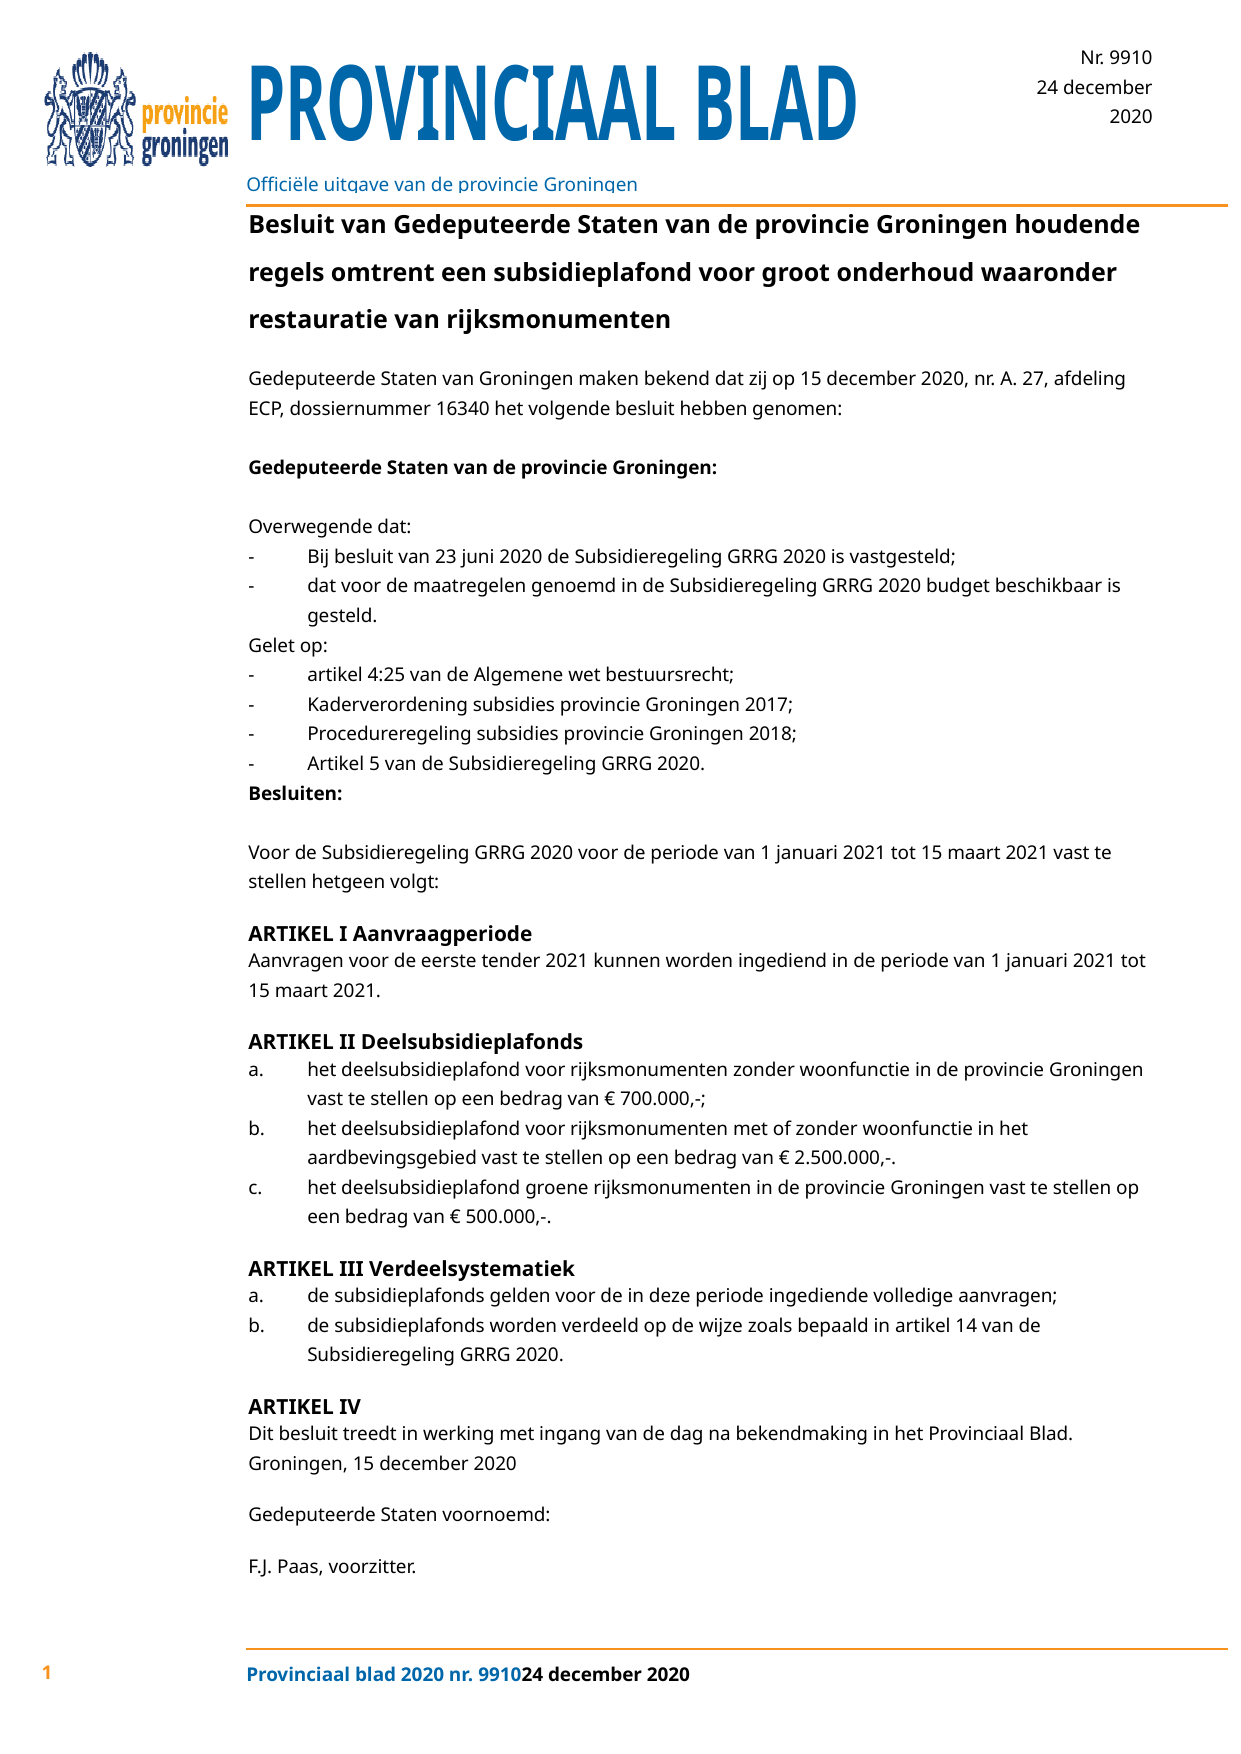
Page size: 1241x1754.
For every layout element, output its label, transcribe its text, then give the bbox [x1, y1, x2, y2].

text Gelet op: [248, 632, 1152, 657]
text ARTIKEL II Deelsubsidieplafonds [248, 1027, 1152, 1056]
text Besluiten: [248, 780, 1152, 805]
list het deelsubsidieplafond voor rijksmonumenten zonder woonfunctie in de provincie Groningen vast te stellen op een bedrag van € 700.000,-; [248, 1056, 1152, 1111]
list de subsidieplafonds worden verdeeld op de wijze zoals bepaald in artikel 14 van de Subsidieregeling GRRG 2020. [248, 1312, 1152, 1367]
list het deelsubsidieplafond voor rijksmonumenten met of zonder woonfunctie in het aardbevingsgebied vast te stellen op een bedrag van € 2.500.000,-. [248, 1115, 1152, 1170]
list Artikel 5 van de Subsidieregeling GRRG 2020. [248, 750, 1152, 776]
text Gedeputeerde Staten van Groningen maken bekend dat zij op 15 december 2020, nr. A. 27, afdeling ECP, dossiernummer 16340 het volgende besluit hebben genomen: [248, 366, 1152, 421]
text ARTIKEL I Aanvraagperiode [248, 919, 1152, 947]
text Overwegende dat: [248, 513, 1152, 539]
text Aanvragen voor de eerste tender 2021 kunnen worden ingediend in de periode van 1 januari 2021 tot 15 maart 2021. [248, 947, 1152, 1003]
list het deelsubsidieplafond groene rijksmonumenten in de provincie Groningen vast te stellen op een bedrag van € 500.000,-. [248, 1174, 1152, 1229]
text Voor de Subsidieregeling GRRG 2020 voor de periode van 1 januari 2021 tot 15 maart 2021 vast te stellen hetgeen volgt: [248, 839, 1152, 894]
text Gedeputeerde Staten voornoemd: [248, 1502, 1152, 1527]
list Bij besluit van 23 juni 2020 de Subsidieregeling GRRG 2020 is vastgesteld; [248, 543, 1152, 569]
list dat voor de maatregelen genoemd in de Subsidieregeling GRRG 2020 budget beschikbaar is gesteld. [248, 573, 1152, 628]
text F.J. Paas, voorzitter. [248, 1553, 1152, 1579]
picture [41, 47, 231, 172]
text Dit besluit treedt in werking met ingang van de dag na bekendmaking in het Provinciaal Blad. [248, 1421, 1152, 1446]
text Gedeputeerde Staten van de provincie Groningen: [248, 454, 1152, 480]
text Groningen, 15 december 2020 [248, 1450, 1152, 1476]
list artikel 4:25 van de Algemene wet bestuursrecht; [248, 661, 1152, 687]
text ARTIKEL III Verdeelsystematiek [248, 1254, 1152, 1282]
text ARTIKEL IV [248, 1392, 1152, 1421]
list Kaderverordening subsidies provincie Groningen 2017; [248, 691, 1152, 717]
list Procedureregeling subsidies provincie Groningen 2018; [248, 721, 1152, 746]
text Besluit van Gedeputeerde Staten van de provincie Groningen houdende regels omtrent een subsidieplafond voor groot onderhoud waaronder restauratie van rijksmonumenten [248, 207, 1152, 336]
list de subsidieplafonds gelden voor de in deze periode ingediende volledige aanvragen; [248, 1282, 1152, 1308]
